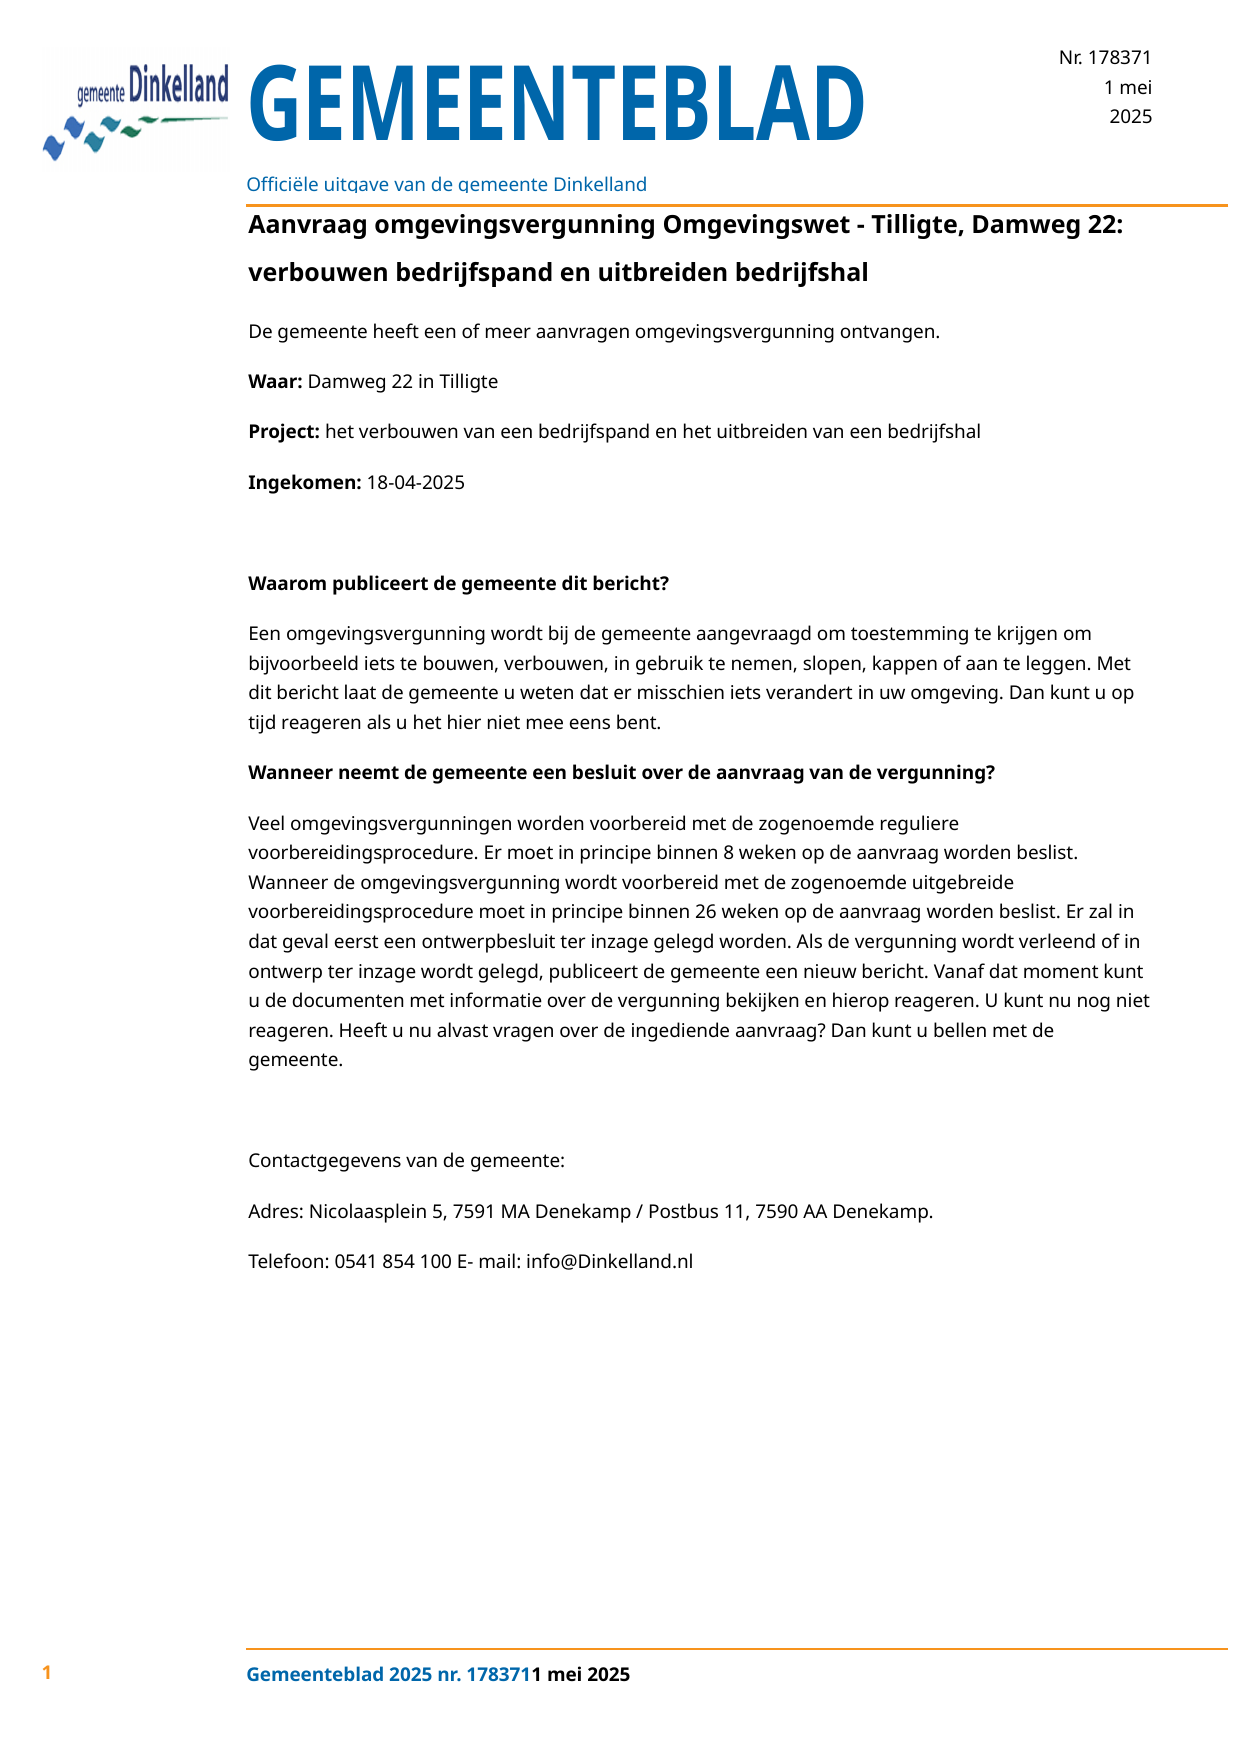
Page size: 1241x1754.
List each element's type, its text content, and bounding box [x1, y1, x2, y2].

text Een omgevingsvergunning wordt bij de gemeente aangevraagd om toestemming te krijgen om bijvoorbeeld iets te bouwen, verbouwen, in gebruik te nemen, slopen, kappen of aan te leggen. Met dit bericht laat de gemeente u weten dat er misschien iets verandert in uw omgeving. Dan kunt u op tijd reageren als u het hier niet mee eens bent. [248, 620, 1152, 735]
text De gemeente heeft een of meer aanvragen omgevingsvergunning ontvangen. [248, 318, 1152, 344]
text Adres: Nicolaasplein 5, 7591 MA Denekamp / Postbus 11, 7590 AA Denekamp. [248, 1198, 1152, 1224]
text Ingekomen: 18-04-2025 [248, 469, 1152, 495]
text Veel omgevingsvergunningen worden voorbereid met de zogenoemde reguliere voorbereidingsprocedure. Er moet in principe binnen 8 weken op de aanvraag worden beslist. Wanneer de omgevingsvergunning wordt voorbereid met de zogenoemde uitgebreide voorbereidingsprocedure moet in principe binnen 26 weken op de aanvraag worden beslist. Er zal in dat geval eerst een ontwerpbesluit ter inzage gelegd worden. Als de vergunning wordt verleend of in ontwerp ter inzage wordt gelegd, publiceert de gemeente een nieuw bericht. Vanaf dat moment kunt u de documenten met informatie over de vergunning bekijken en hierop reageren. U kunt nu nog niet reageren. Heeft u nu alvast vragen over de ingediende aanvraag? Dan kunt u bellen met de gemeente. [248, 810, 1152, 1072]
text Telefoon: 0541 854 100 E- mail: info@Dinkelland.nl [248, 1248, 1152, 1274]
text Waarom publiceert de gemeente dit bericht? [248, 570, 1152, 596]
text Contactgegevens van de gemeente: [248, 1147, 1152, 1173]
text Waar: Damweg 22 in Tilligte [248, 368, 1152, 394]
picture [41, 47, 231, 172]
text Aanvraag omgevingsvergunning Omgevingswet - Tilligte, Damweg 22: verbouwen bedrijfspand en uitbreiden bedrijfshal [248, 207, 1152, 288]
text Wanneer neemt de gemeente een besluit over de aanvraag van de vergunning? [248, 759, 1152, 785]
text Project: het verbouwen van een bedrijfspand en het uitbreiden van een bedrijfshal [248, 419, 1152, 444]
